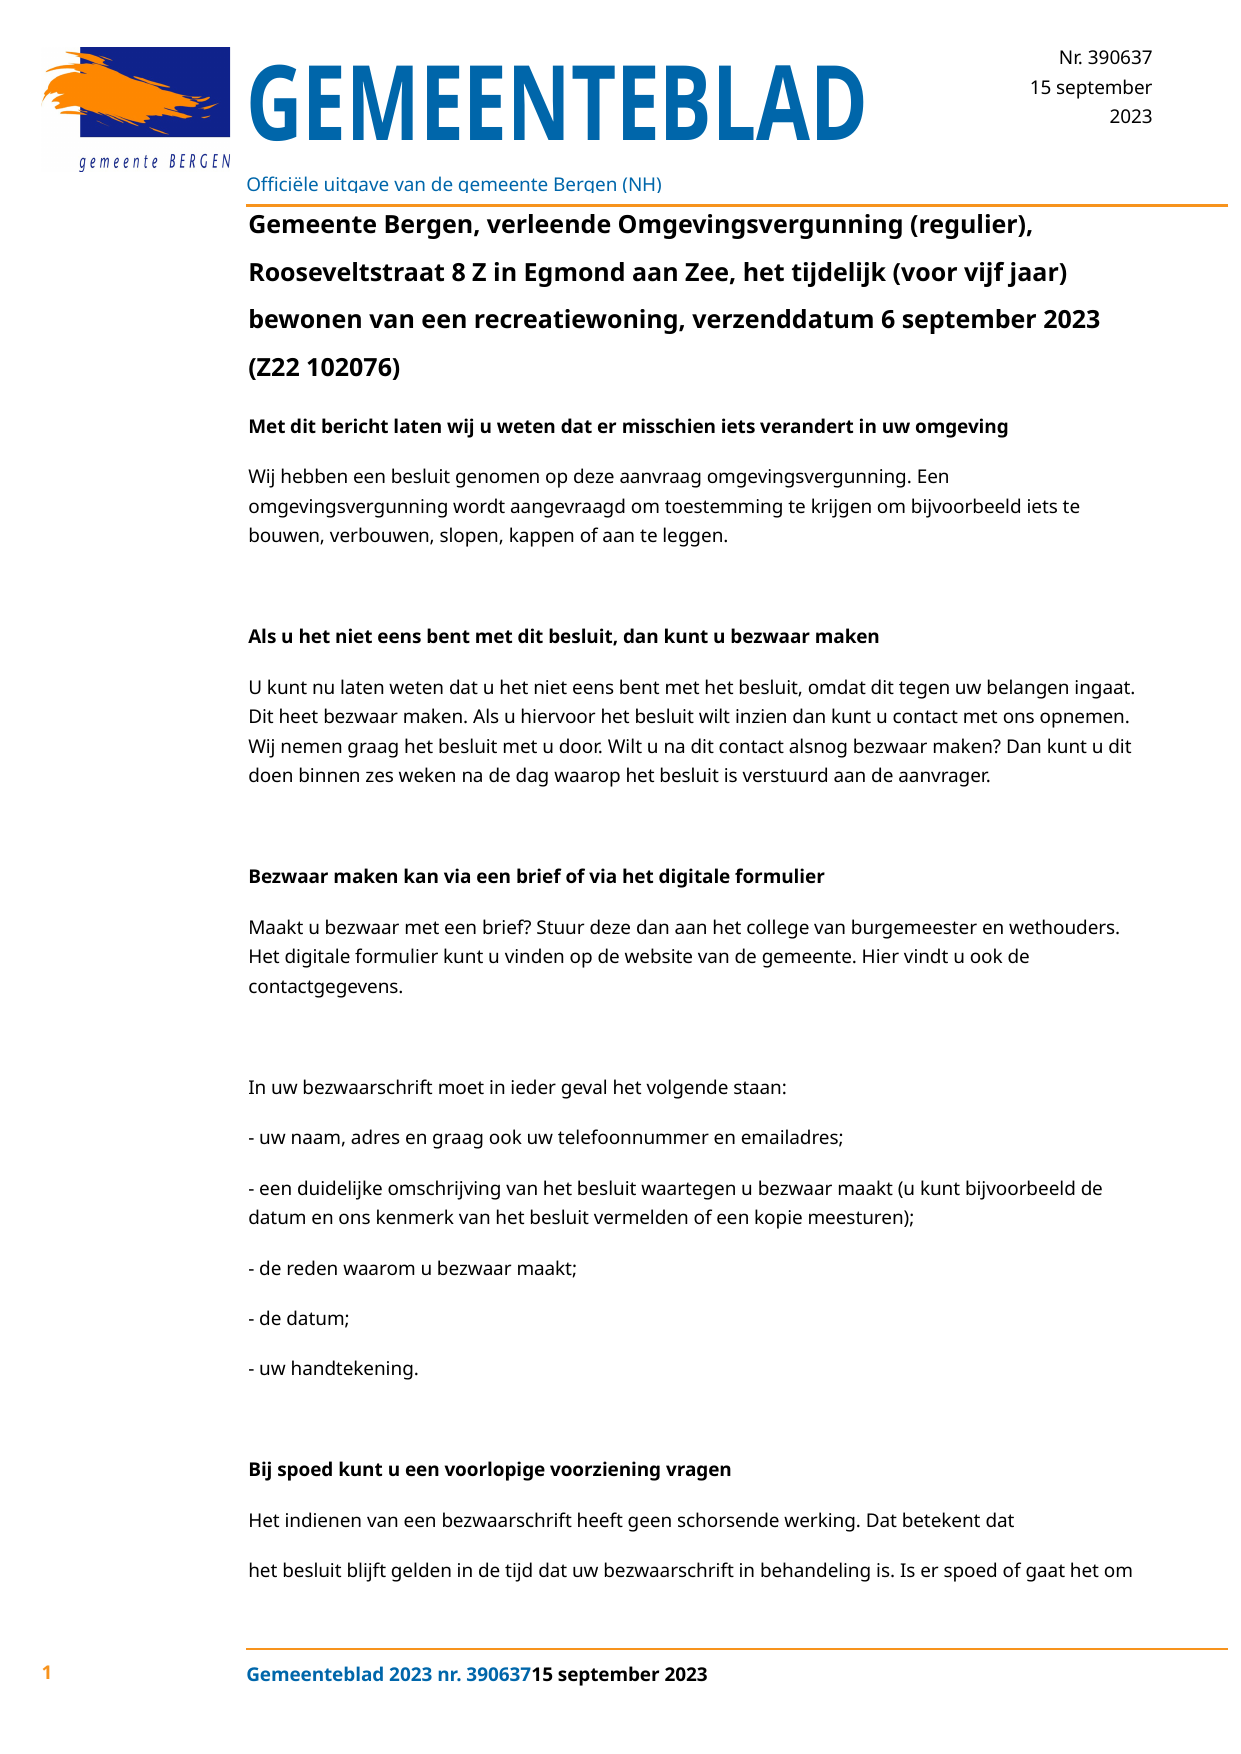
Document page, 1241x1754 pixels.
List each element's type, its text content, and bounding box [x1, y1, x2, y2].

text - uw naam, adres en graag ook uw telefoonnummer en emailadres; [248, 1124, 1152, 1150]
text het besluit blijft gelden in de tijd dat uw bezwaarschrift in behandeling is. Is er spoed of gaat het om [248, 1557, 1152, 1583]
text Met dit bericht laten wij u weten dat er misschien iets verandert in uw omgeving [248, 413, 1152, 439]
picture [41, 47, 231, 172]
text Wij hebben een besluit genomen op deze aanvraag omgevingsvergunning. Een omgevingsvergunning wordt aangevraagd om toestemming te krijgen om bijvoorbeeld iets te bouwen, verbouwen, slopen, kappen of aan te leggen. [248, 463, 1152, 548]
text - een duidelijke omschrijving van het besluit waartegen u bezwaar maakt (u kunt bijvoorbeeld de datum en ons kenmerk van het besluit vermelden of een kopie meesturen); [248, 1175, 1152, 1230]
text In uw bezwaarschrift moet in ieder geval het volgende staan: [248, 1074, 1152, 1100]
text U kunt nu laten weten dat u het niet eens bent met het besluit, omdat dit tegen uw belangen ingaat. Dit heet bezwaar maken. Als u hiervoor het besluit wilt inzien dan kunt u contact met ons opnemen. Wij nemen graag het besluit met u door. Wilt u na dit contact alsnog bezwaar maken? Dan kunt u dit doen binnen zes weken na de dag waarop het besluit is verstuurd aan de aanvrager. [248, 674, 1152, 788]
text - uw handtekening. [248, 1356, 1152, 1381]
text Maakt u bezwaar met een brief? Stuur deze dan aan het college van burgemeester en wethouders. Het digitale formulier kunt u vinden op de website van de gemeente. Hier vindt u ook de contactgegevens. [248, 914, 1152, 999]
text - de datum; [248, 1305, 1152, 1331]
text Het indienen van een bezwaarschrift heeft geen schorsende werking. Dat betekent dat [248, 1507, 1152, 1533]
text Bij spoed kunt u een voorlopige voorziening vragen [248, 1456, 1152, 1482]
text - de reden waarom u bezwaar maakt; [248, 1255, 1152, 1281]
text Als u het niet eens bent met dit besluit, dan kunt u bezwaar maken [248, 623, 1152, 649]
text Bezwaar maken kan via een brief of via het digitale formulier [248, 863, 1152, 889]
text Gemeente Bergen, verleende Omgevingsvergunning (regulier), Rooseveltstraat 8 Z in Egmond aan Zee, het tijdelijk (voor vijf jaar) bewonen van een recreatiewoning, verzenddatum 6 september 2023 (Z22 102076) [248, 207, 1152, 384]
